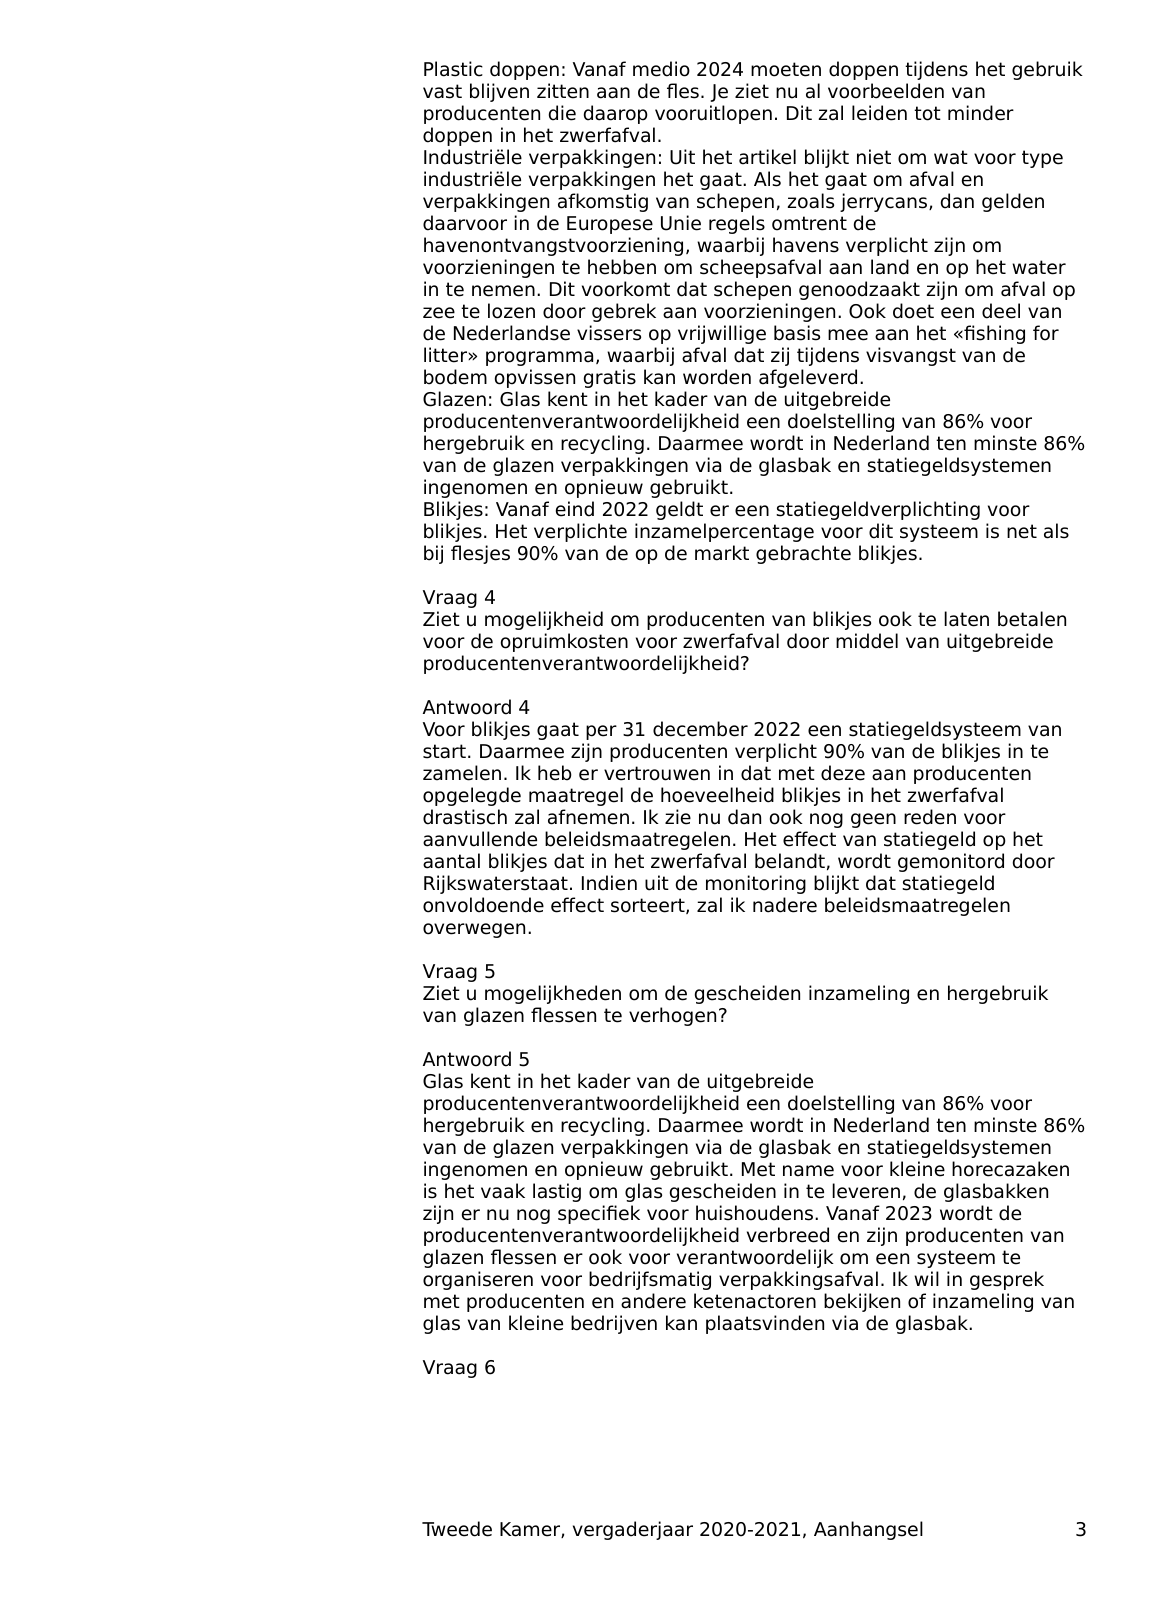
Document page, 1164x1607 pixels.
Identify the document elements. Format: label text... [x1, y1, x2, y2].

text Glazen: Glas kent in het kader van de uitgebreide producentenverantwoordelijkheid een doelstelling van 86% voor hergebruik en recycling. Daarmee wordt in Nederland ten minste 86% van de glazen verpakkingen via de glasbak en statiegeldsystemen ingenomen en opnieuw gebruikt. [422, 389, 1087, 499]
text Voor blikjes gaat per 31 december 2022 een statiegeldsysteem van start. Daarmee zijn producenten verplicht 90% van de blikjes in te zamelen. Ik heb er vertrouwen in dat met deze aan producenten opgelegde maatregel de hoeveelheid blikjes in het zwerfafval drastisch zal afnemen. Ik zie nu dan ook nog geen reden voor aanvullende beleidsmaatregelen. Het effect van statiegeld op het aantal blikjes dat in het zwerfafval belandt, wordt gemonitord door Rijkswaterstaat. Indien uit de monitoring blijkt dat statiegeld onvoldoende effect sorteert, zal ik nadere beleidsmaatregelen overwegen. [422, 719, 1087, 939]
text Glas kent in het kader van de uitgebreide producentenverantwoordelijkheid een doelstelling van 86% voor hergebruik en recycling. Daarmee wordt in Nederland ten minste 86% van de glazen verpakkingen via de glasbak en statiegeldsystemen ingenomen en opnieuw gebruikt. Met name voor kleine horecazaken is het vaak lastig om glas gescheiden in te leveren, de glasbakken zijn er nu nog specifiek voor huishoudens. Vanaf 2023 wordt de producentenverantwoordelijkheid verbreed en zijn producenten van glazen flessen er ook voor verantwoordelijk om een systeem te organiseren voor bedrijfsmatig verpakkingsafval. Ik wil in gesprek met producenten en andere ketenactoren bekijken of inzameling van glas van kleine bedrijven kan plaatsvinden via de glasbak. [422, 1071, 1087, 1335]
text Ziet u mogelijkheid om producenten van blikjes ook te laten betalen voor de opruimkosten voor zwerfafval door middel van uitgebreide producentenverantwoordelijkheid? [422, 609, 1087, 675]
text Industriële verpakkingen: Uit het artikel blijkt niet om wat voor type industriële verpakkingen het gaat. Als het gaat om afval en verpakkingen afkomstig van schepen, zoals jerrycans, dan gelden daarvoor in de Europese Unie regels omtrent de havenontvangstvoorziening, waarbij havens verplicht zijn om voorzieningen te hebben om scheepsafval aan land en op het water in te nemen. Dit voorkomt dat schepen genoodzaakt zijn om afval op zee te lozen door gebrek aan voorzieningen. Ook doet een deel van de Nederlandse vissers op vrijwillige basis mee aan het «fishing for litter» programma, waarbij afval dat zij tijdens visvangst van de bodem opvissen gratis kan worden afgeleverd. [422, 147, 1087, 389]
text Vraag 6 [422, 1357, 1087, 1379]
text Blikjes: Vanaf eind 2022 geldt er een statiegeldverplichting voor blikjes. Het verplichte inzamelpercentage voor dit systeem is net als bij flesjes 90% van de op de markt gebrachte blikjes. [422, 499, 1087, 564]
text Vraag 4 [422, 587, 1087, 609]
text Antwoord 5 [422, 1049, 1087, 1071]
text Antwoord 4 [422, 697, 1087, 719]
text Vraag 5 [422, 961, 1087, 983]
text Plastic doppen: Vanaf medio 2024 moeten doppen tijdens het gebruik vast blijven zitten aan de fles. Je ziet nu al voorbeelden van producenten die daarop vooruitlopen. Dit zal leiden tot minder doppen in het zwerfafval. [422, 59, 1087, 147]
text Ziet u mogelijkheden om de gescheiden inzameling en hergebruik van glazen flessen te verhogen? [422, 983, 1087, 1027]
